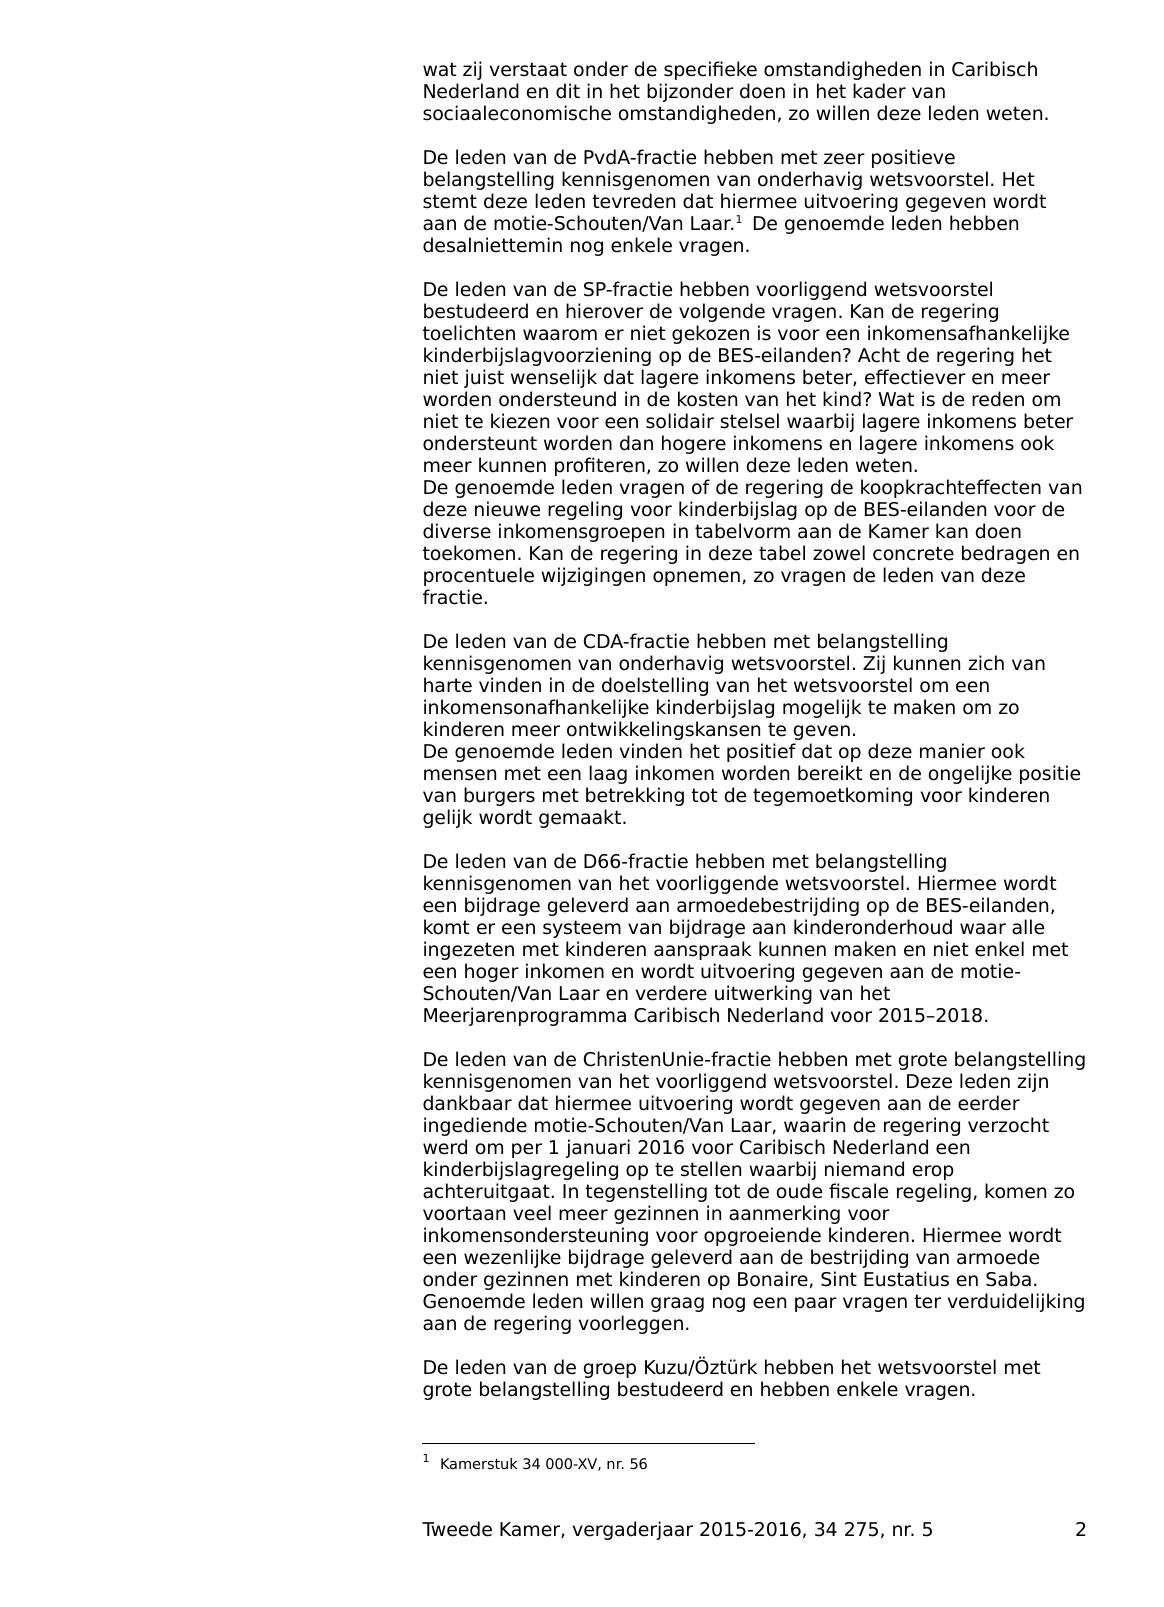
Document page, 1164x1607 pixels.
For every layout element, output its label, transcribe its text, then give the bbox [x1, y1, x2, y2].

text De leden van de D66-fractie hebben met belangstelling kennisgenomen van het voorliggende wetsvoorstel. Hiermee wordt een bijdrage geleverd aan armoedebestrijding op de BES-eilanden, komt er een systeem van bijdrage aan kinderonderhoud waar alle ingezeten met kinderen aanspraak kunnen maken en niet enkel met een hoger inkomen en wordt uitvoering gegeven aan de motie-Schouten/Van Laar en verdere uitwerking van het Meerjarenprogramma Caribisch Nederland voor 2015–2018. [422, 851, 1087, 1027]
text De leden van de SP-fractie hebben voorliggend wetsvoorstel bestudeerd en hierover de volgende vragen. Kan de regering toelichten waarom er niet gekozen is voor een inkomensafhankelijke kinderbijslagvoorziening op de BES-eilanden? Acht de regering het niet juist wenselijk dat lagere inkomens beter, effectiever en meer worden ondersteund in de kosten van het kind? Wat is de reden om niet te kiezen voor een solidair stelsel waarbij lagere inkomens beter ondersteunt worden dan hogere inkomens en lagere inkomens ook meer kunnen profiteren, zo willen deze leden weten. [422, 279, 1087, 477]
text De leden van de PvdA-fractie hebben met zeer positieve belangstelling kennisgenomen van onderhavig wetsvoorstel. Het stemt deze leden tevreden dat hiermee uitvoering gegeven wordt aan de motie-Schouten/Van Laar. De genoemde leden hebben desalniettemin nog enkele vragen. [422, 147, 1087, 257]
text wat zij verstaat onder de specifieke omstandigheden in Caribisch Nederland en dit in het bijzonder doen in het kader van sociaaleconomische omstandigheden, zo willen deze leden weten. [422, 59, 1087, 125]
text De leden van de CDA-fractie hebben met belangstelling kennisgenomen van onderhavig wetsvoorstel. Zij kunnen zich van harte vinden in de doelstelling van het wetsvoorstel om een inkomensonafhankelijke kinderbijslag mogelijk te maken om zo kinderen meer ontwikkelingskansen te geven. [422, 631, 1087, 741]
text De leden van de groep Kuzu/Öztürk hebben het wetsvoorstel met grote belangstelling bestudeerd en hebben enkele vragen. [422, 1357, 1087, 1401]
text De genoemde leden vragen of de regering de koopkrachteffecten van deze nieuwe regeling voor kinderbijslag op de BES-eilanden voor de diverse inkomensgroepen in tabelvorm aan de Kamer kan doen toekomen. Kan de regering in deze tabel zowel concrete bedragen en procentuele wijzigingen opnemen, zo vragen de leden van deze fractie. [422, 477, 1087, 609]
text De genoemde leden vinden het positief dat op deze manier ook mensen met een laag inkomen worden bereikt en de ongelijke positie van burgers met betrekking tot de tegemoetkoming voor kinderen gelijk wordt gemaakt. [422, 741, 1087, 829]
text Kamerstuk 34 000-XV, nr. 56 [422, 1452, 1087, 1474]
text De leden van de ChristenUnie-fractie hebben met grote belangstelling kennisgenomen van het voorliggend wetsvoorstel. Deze leden zijn dankbaar dat hiermee uitvoering wordt gegeven aan de eerder ingediende motie-Schouten/Van Laar, waarin de regering verzocht werd om per 1 januari 2016 voor Caribisch Nederland een kinderbijslagregeling op te stellen waarbij niemand erop achteruitgaat. In tegenstelling tot de oude fiscale regeling, komen zo voortaan veel meer gezinnen in aanmerking voor inkomensondersteuning voor opgroeiende kinderen. Hiermee wordt een wezenlijke bijdrage geleverd aan de bestrijding van armoede onder gezinnen met kinderen op Bonaire, Sint Eustatius en Saba. Genoemde leden willen graag nog een paar vragen ter verduidelijking aan de regering voorleggen. [422, 1049, 1087, 1335]
